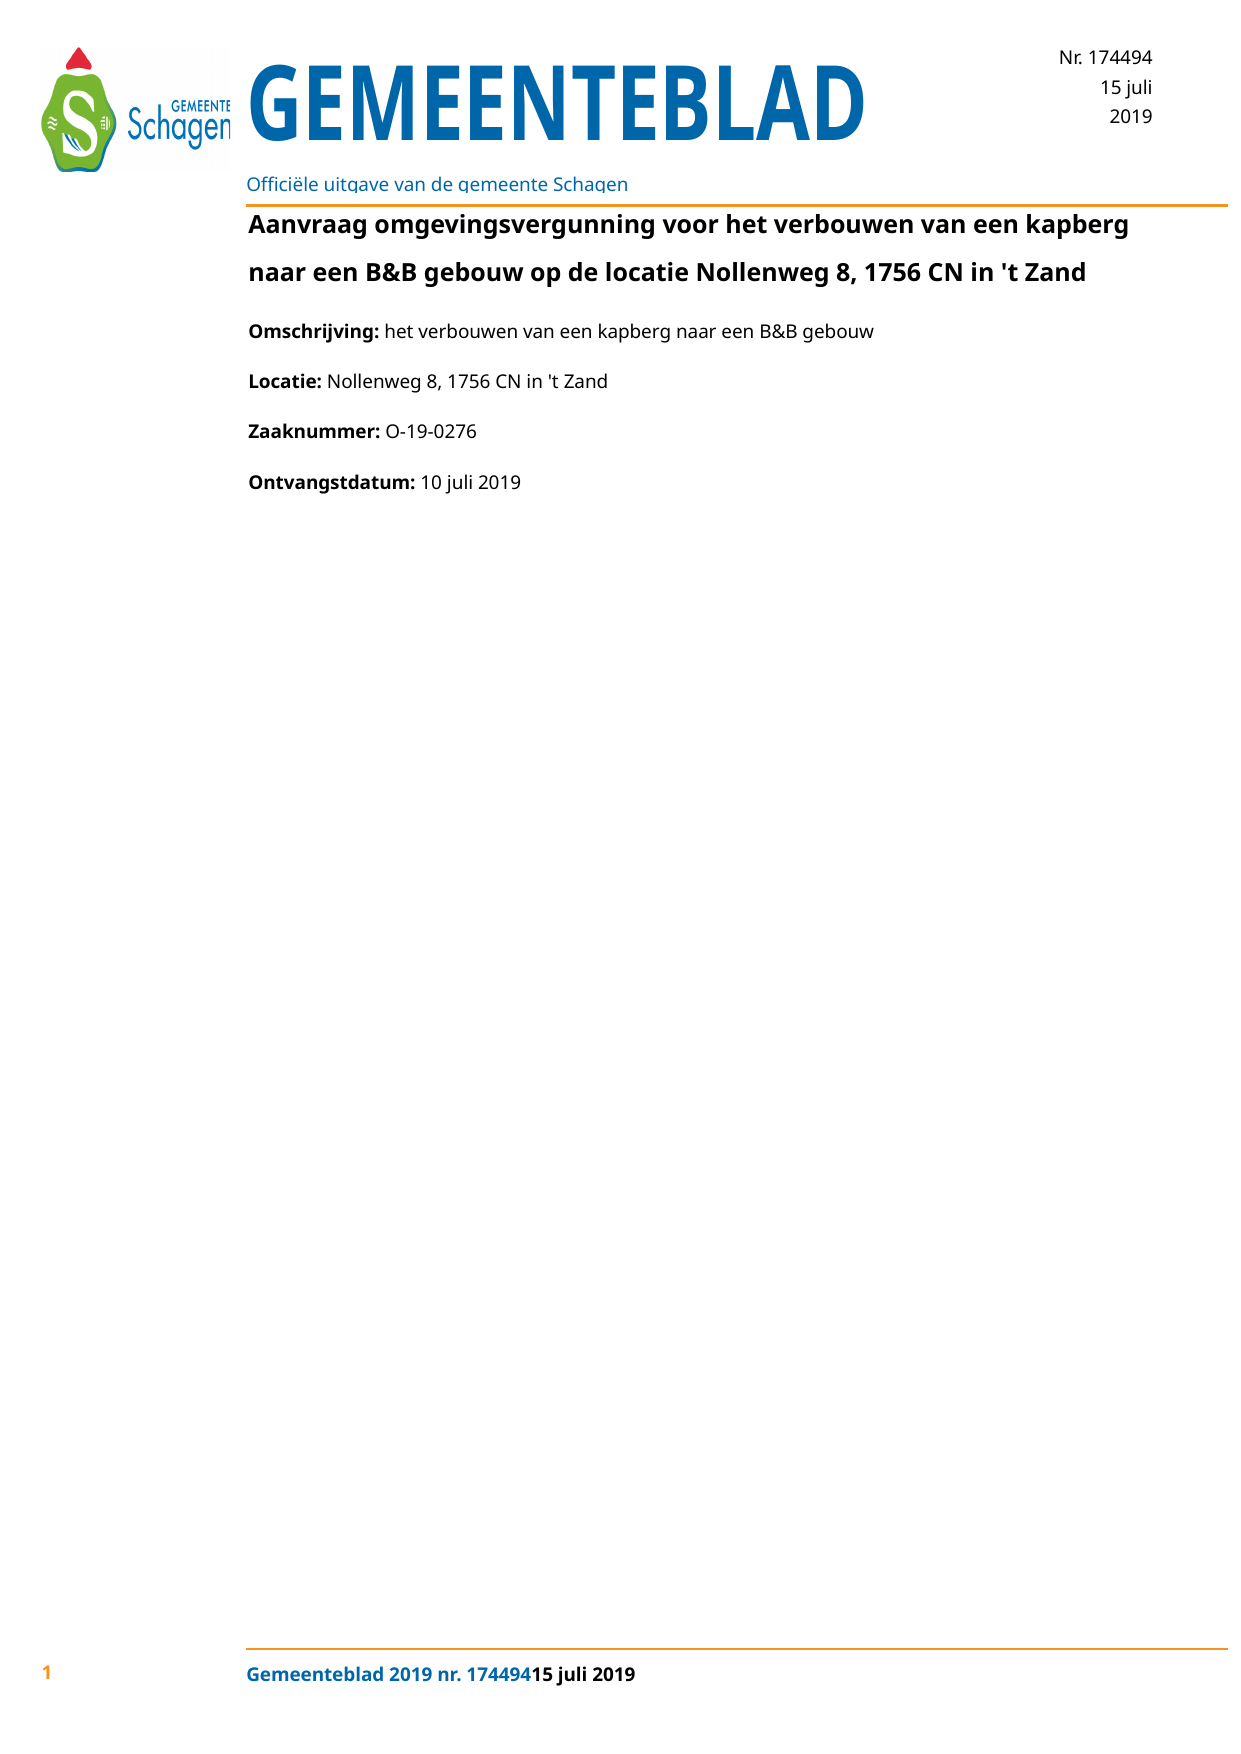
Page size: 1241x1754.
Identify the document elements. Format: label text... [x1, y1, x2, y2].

text Omschrijving: het verbouwen van een kapberg naar een B&B gebouw [248, 318, 1152, 344]
text Ontvangstdatum: 10 juli 2019 [248, 469, 1152, 495]
picture [41, 47, 231, 172]
text Zaaknummer: O-19-0276 [248, 419, 1152, 444]
text Aanvraag omgevingsvergunning voor het verbouwen van een kapberg naar een B&B gebouw op de locatie Nollenweg 8, 1756 CN in 't Zand [248, 207, 1152, 288]
text Locatie: Nollenweg 8, 1756 CN in 't Zand [248, 368, 1152, 394]
